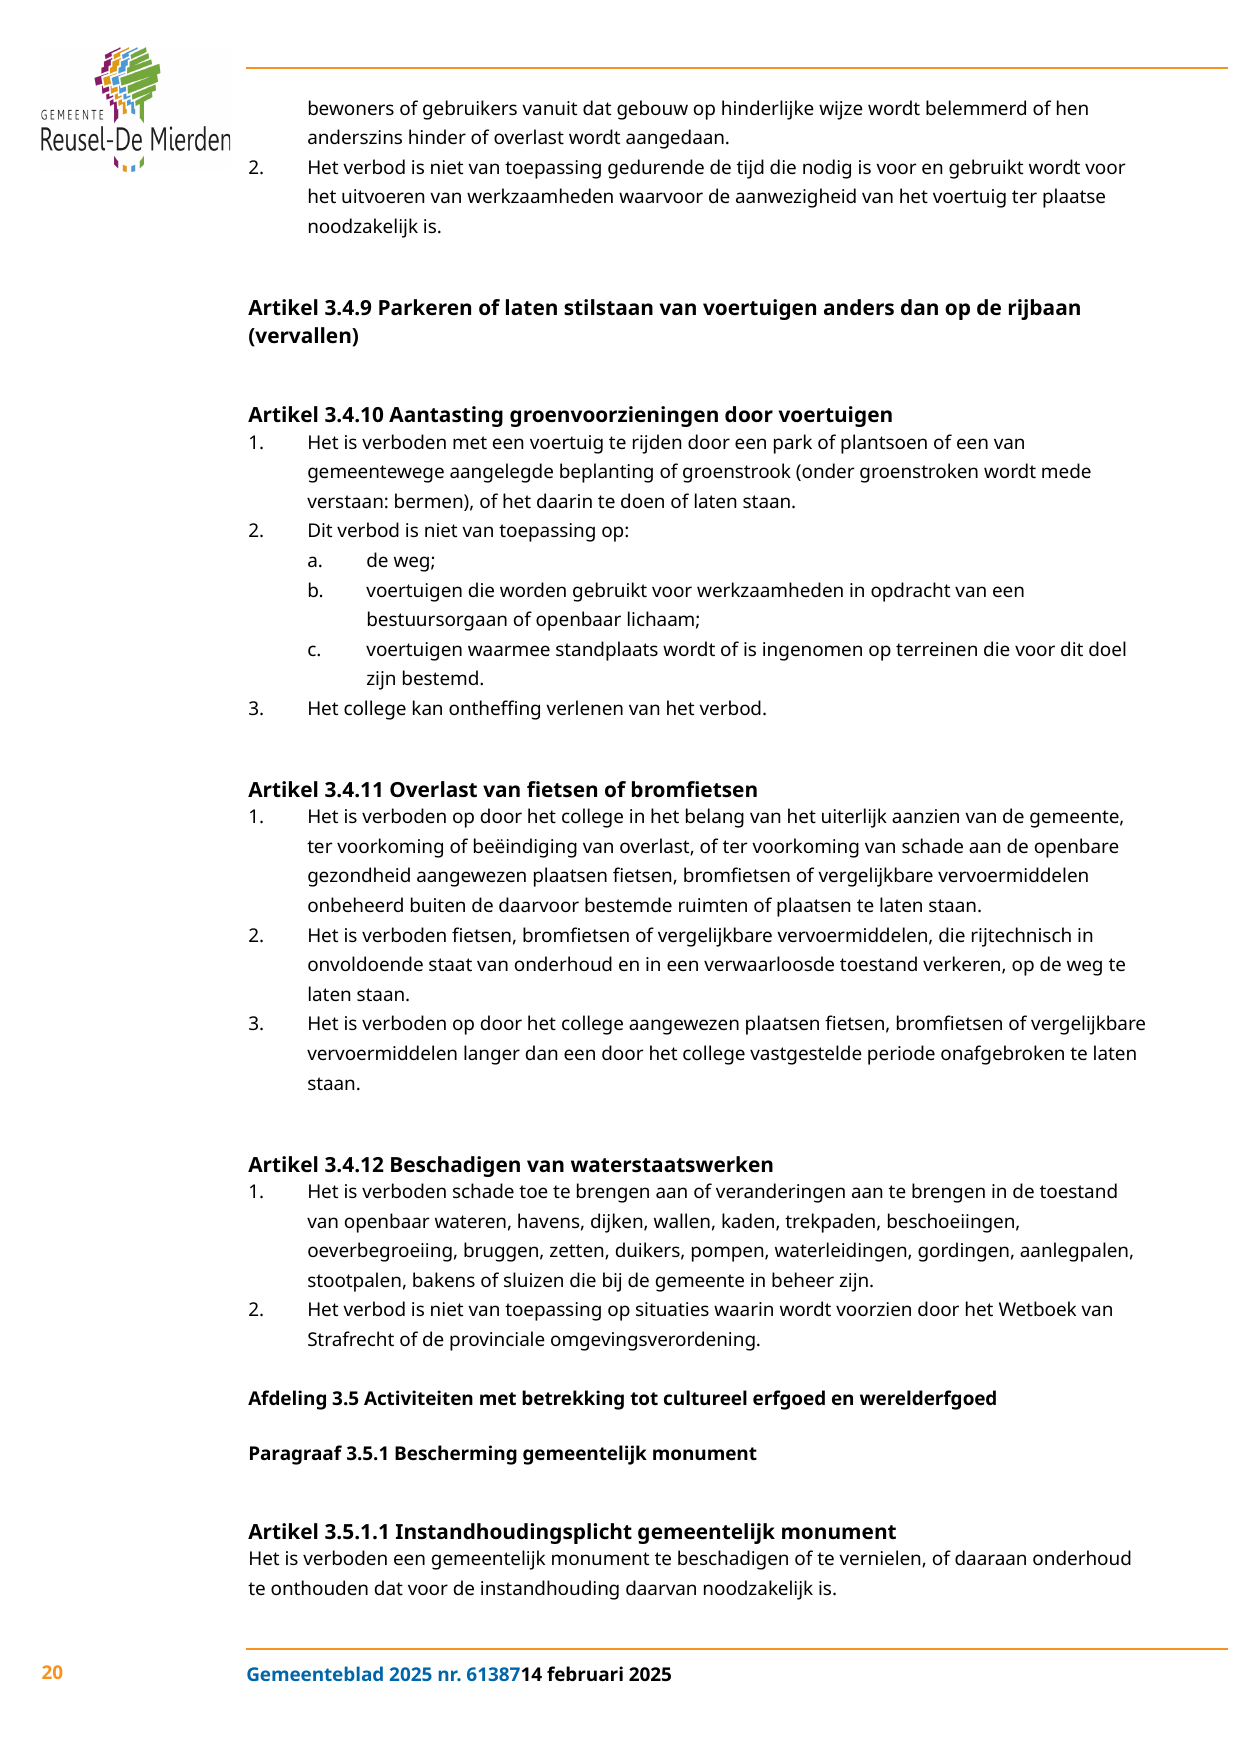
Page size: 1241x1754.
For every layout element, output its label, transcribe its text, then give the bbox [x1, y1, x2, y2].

list Dit verbod is niet van toepassing op: [248, 518, 1152, 543]
text Het is verboden een gemeentelijk monument te beschadigen of te vernielen, of daaraan onderhoud te onthouden dat voor de instandhouding daarvan noodzakelijk is. [248, 1545, 1152, 1601]
list de weg; [307, 547, 1152, 573]
list Het is verboden met een voertuig te rijden door een park of plantsoen of een van gemeentewege aangelegde beplanting of groenstrook (onder groenstroken wordt mede verstaan: bermen), of het daarin te doen of laten staan. [248, 429, 1152, 514]
list Het is verboden op door het college in het belang van het uiterlijk aanzien van de gemeente, ter voorkoming of beëindiging van overlast, of ter voorkoming van schade aan de openbare gezondheid aangewezen plaatsen fietsen, bromfietsen of vergelijkbare vervoermiddelen onbeheerd buiten de daarvoor bestemde ruimten of plaatsen te laten staan. [248, 803, 1152, 918]
text Artikel 3.4.11 Overlast van fietsen of bromfietsen [248, 775, 1152, 803]
text Afdeling 3.5 Activiteiten met betrekking tot cultureel erfgoed en werelderfgoed [248, 1385, 1152, 1411]
list bewoners of gebruikers vanuit dat gebouw op hinderlijke wijze wordt belemmerd of hen anderszins hinder of overlast wordt aangedaan. [248, 95, 1152, 150]
list Het college kan ontheffing verlenen van het verbod. [248, 695, 1152, 721]
text Artikel 3.4.9 Parkeren of laten stilstaan van voertuigen anders dan op de rijbaan (vervallen) [248, 293, 1152, 350]
list Het is verboden fietsen, bromfietsen of vergelijkbare vervoermiddelen, die rijtechnisch in onvoldoende staat van onderhoud en in een verwaarloosde toestand verkeren, op de weg te laten staan. [248, 922, 1152, 1007]
list Het is verboden schade toe te brengen aan of veranderingen aan te brengen in de toestand van openbaar wateren, havens, dijken, wallen, kaden, trekpaden, beschoeiingen, oeverbegroeiing, bruggen, zetten, duikers, pompen, waterleidingen, gordingen, aanlegpalen, stootpalen, bakens of sluizen die bij de gemeente in beheer zijn. [248, 1178, 1152, 1293]
list Het verbod is niet van toepassing gedurende de tijd die nodig is voor en gebruikt wordt voor het uitvoeren van werkzaamheden waarvoor de aanwezigheid van het voertuig ter plaatse noodzakelijk is. [248, 154, 1152, 239]
picture [41, 47, 231, 172]
text Paragraaf 3.5.1 Bescherming gemeentelijk monument [248, 1441, 1152, 1466]
text Artikel 3.5.1.1 Instandhoudingsplicht gemeentelijk monument [248, 1517, 1152, 1545]
list Het verbod is niet van toepassing op situaties waarin wordt voorzien door het Wetboek van Strafrecht of de provinciale omgevingsverordening. [248, 1297, 1152, 1352]
list voertuigen die worden gebruikt voor werkzaamheden in opdracht van een bestuursorgaan of openbaar lichaam; [307, 577, 1152, 632]
text Artikel 3.4.12 Beschadigen van waterstaatswerken [248, 1150, 1152, 1178]
text Artikel 3.4.10 Aantasting groenvoorzieningen door voertuigen [248, 400, 1152, 429]
list voertuigen waarmee standplaats wordt of is ingenomen op terreinen die voor dit doel zijn bestemd. [307, 636, 1152, 691]
list Het is verboden op door het college aangewezen plaatsen fietsen, bromfietsen of vergelijkbare vervoermiddelen langer dan een door het college vastgestelde periode onafgebroken te laten staan. [248, 1011, 1152, 1096]
